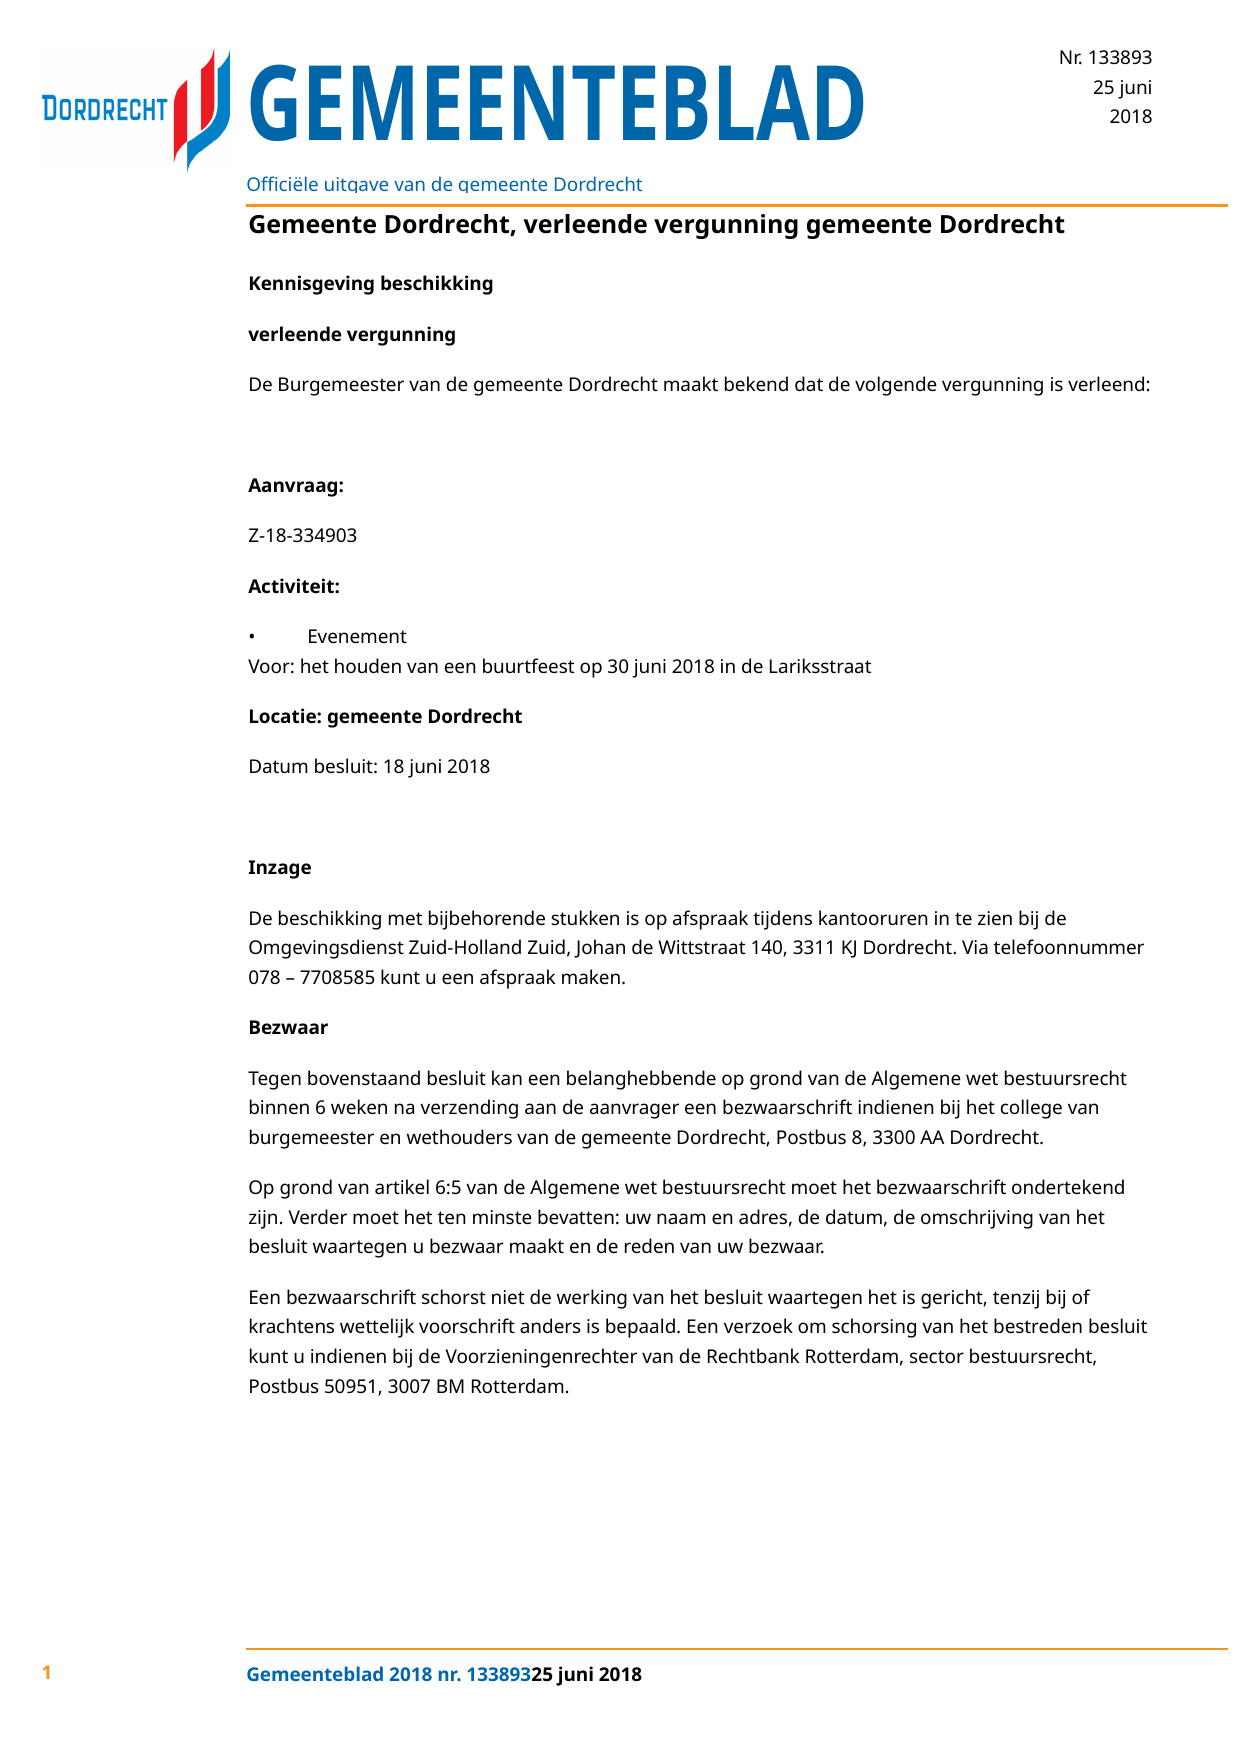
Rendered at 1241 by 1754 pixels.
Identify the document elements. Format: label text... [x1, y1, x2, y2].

text Datum besluit: 18 juni 2018 [248, 754, 1152, 779]
text Gemeente Dordrecht, verleende vergunning gemeente Dordrecht [248, 207, 1152, 241]
text De Burgemeester van de gemeente Dordrecht maakt bekend dat de volgende vergunning is verleend: [248, 371, 1152, 397]
text De beschikking met bijbehorende stukken is op afspraak tijdens kantooruren in te zien bij de Omgevingsdienst Zuid-Holland Zuid, Johan de Wittstraat 140, 3311 KJ Dordrecht. Via telefoonnummer 078 – 7708585 kunt u een afspraak maken. [248, 905, 1152, 990]
text Bezwaar [248, 1014, 1152, 1040]
text Locatie: gemeente Dordrecht [248, 703, 1152, 729]
text verleende vergunning [248, 321, 1152, 346]
text Activiteit: [248, 573, 1152, 598]
text Inzage [248, 854, 1152, 880]
text Een bezwaarschrift schorst niet de werking van het besluit waartegen het is gericht, tenzij bij of krachtens wettelijk voorschrift anders is bepaald. Een verzoek om schorsing van het bestreden besluit kunt u indienen bij de Voorzieningenrechter van de Rechtbank Rotterdam, sector bestuursrecht, Postbus 50951, 3007 BM Rotterdam. [248, 1284, 1152, 1398]
text Op grond van artikel 6:5 van de Algemene wet bestuursrecht moet het bezwaarschrift ondertekend zijn. Verder moet het ten minste bevatten: uw naam en adres, de datum, de omschrijving van het besluit waartegen u bezwaar maakt en de reden van uw bezwaar. [248, 1174, 1152, 1259]
text Kennisgeving beschikking [248, 270, 1152, 296]
text Voor: het houden van een buurtfeest op 30 juni 2018 in de Lariksstraat [248, 653, 1152, 678]
text Tegen bovenstaand besluit kan een belanghebbende op grond van de Algemene wet bestuursrecht binnen 6 weken na verzending aan de aanvrager een bezwaarschrift indienen bij het college van burgemeester en wethouders van de gemeente Dordrecht, Postbus 8, 3300 AA Dordrecht. [248, 1065, 1152, 1150]
text Z-18-334903 [248, 522, 1152, 548]
picture [41, 47, 231, 172]
list Evenement [248, 623, 1152, 649]
text Aanvraag: [248, 472, 1152, 498]
